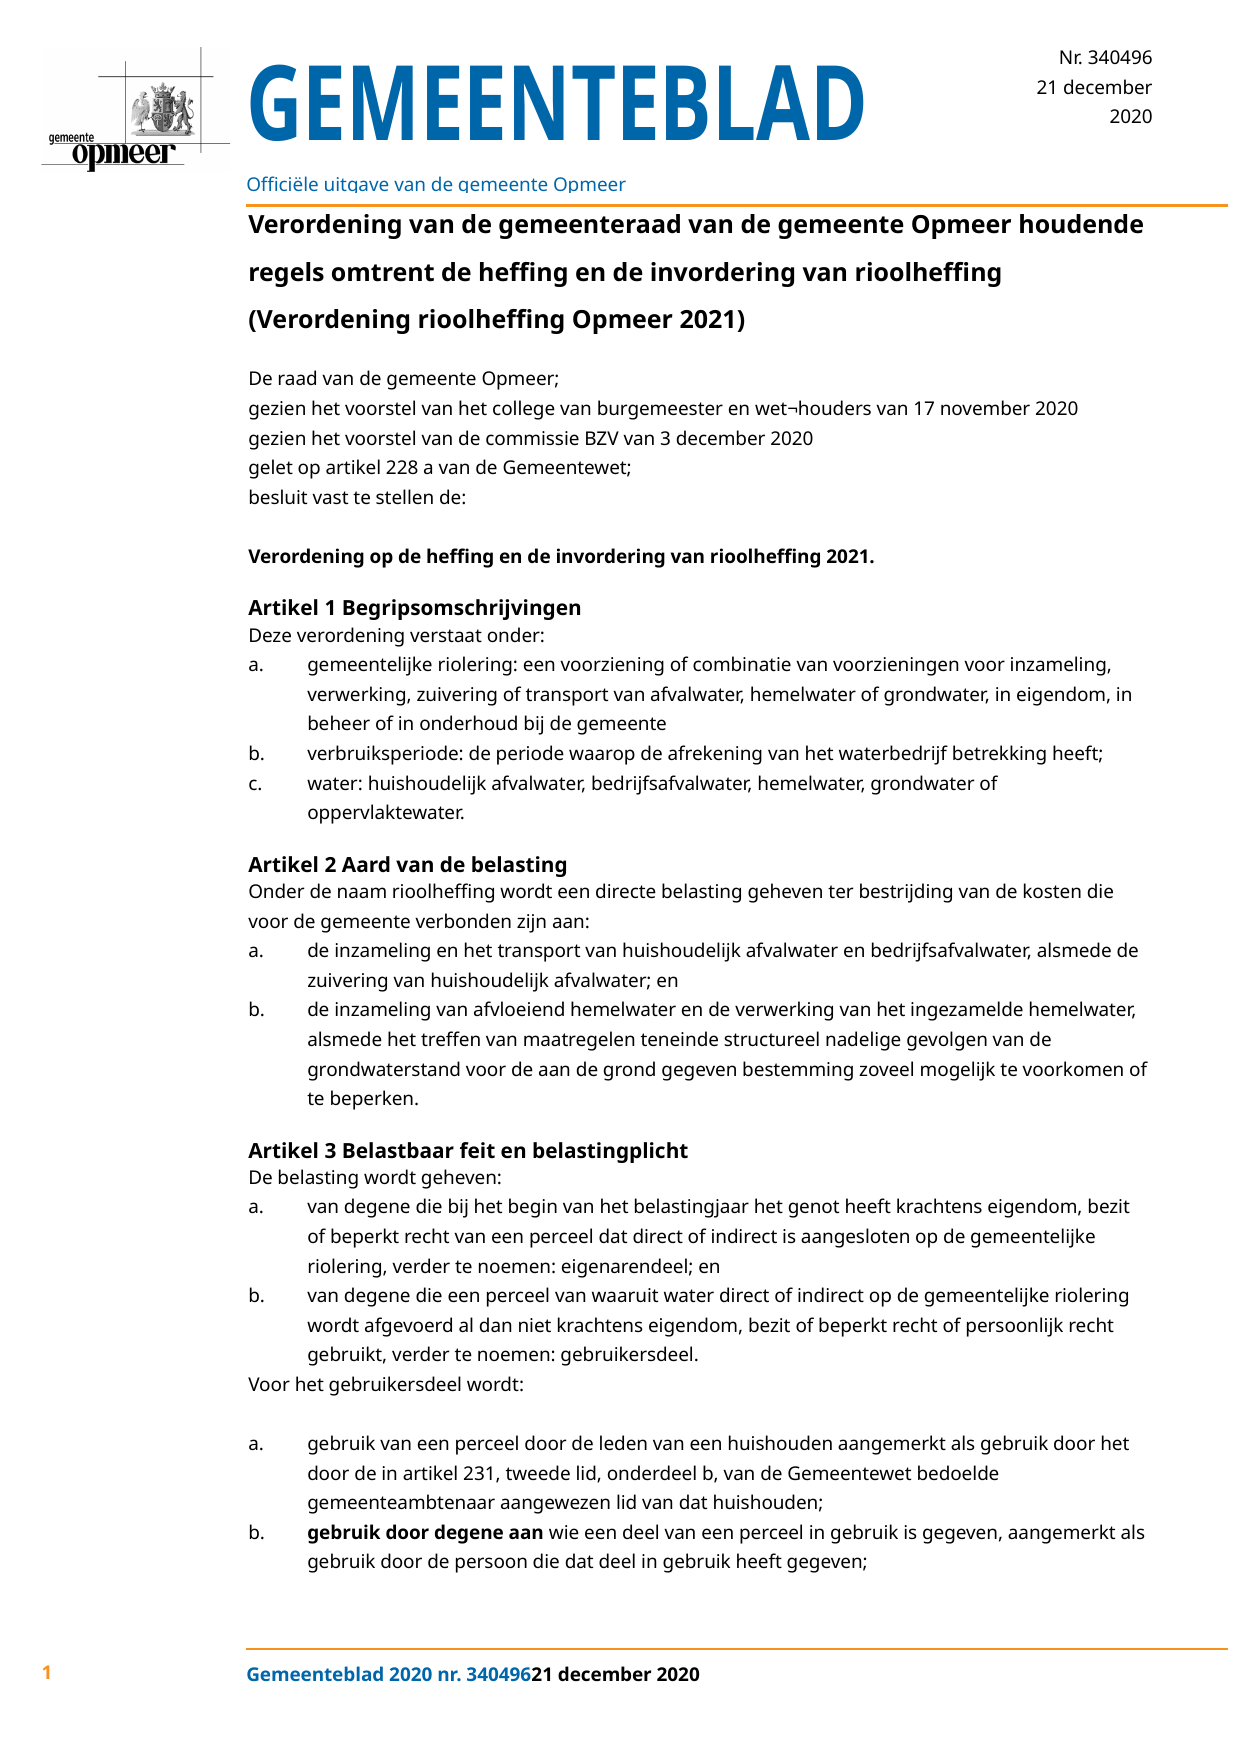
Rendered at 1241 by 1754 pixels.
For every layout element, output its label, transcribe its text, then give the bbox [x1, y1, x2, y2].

list gemeentelijke riolering: een voorziening of combinatie van voorzieningen voor inzameling, [248, 651, 1152, 677]
text Artikel 1 Begripsomschrijvingen [248, 593, 1152, 622]
text Onder de naam rioolheffing wordt een directe belasting geheven ter bestrijding van de kosten die voor de gemeente verbonden zijn aan: [248, 878, 1152, 933]
text Deze verordening verstaat onder: [248, 622, 1152, 648]
text De belasting wordt geheven: [248, 1164, 1152, 1190]
text De raad van de gemeente Opmeer; [248, 366, 1152, 391]
text gezien het voorstel van het college van burgemeester en wet¬houders van 17 november 2020 [248, 395, 1152, 421]
text Verordening van de gemeenteraad van de gemeente Opmeer houdende regels omtrent de heffing en de invordering van rioolheffing (Verordening rioolheffing Opmeer 2021) [248, 207, 1152, 336]
list gebruik van een perceel door de leden van een huishouden aangemerkt als gebruik door het door de in artikel 231, tweede lid, onderdeel b, van de Gemeentewet bedoelde gemeenteambtenaar aangewezen lid van dat huishouden; [248, 1430, 1152, 1515]
text besluit vast te stellen de: [248, 484, 1152, 509]
list water: huishoudelijk afvalwater, bedrijfsafvalwater, hemelwater, grondwater of oppervlaktewater. [248, 770, 1152, 825]
list van degene die een perceel van waaruit water direct of indirect op de gemeentelijke riolering wordt afgevoerd al dan niet krachtens eigendom, bezit of beperkt recht of persoonlijk recht gebruikt, verder te noemen: gebruikersdeel. [248, 1282, 1152, 1367]
text Artikel 3 Belastbaar feit en belastingplicht [248, 1136, 1152, 1164]
text gezien het voorstel van de commissie BZV van 3 december 2020 [248, 425, 1152, 450]
text gelet op artikel 228 a van de Gemeentewet; [248, 454, 1152, 480]
list verbruiksperiode: de periode waarop de afrekening van het waterbedrijf betrekking heeft; [248, 740, 1152, 766]
list de inzameling en het transport van huishoudelijk afvalwater en bedrijfsafvalwater, alsmede de zuivering van huishoudelijk afvalwater; en [248, 937, 1152, 993]
text Verordening op de heffing en de invordering van rioolheffing 2021. [248, 543, 1152, 569]
list verwerking, zuivering of transport van afvalwater, hemelwater of grondwater, in eigendom, in beheer of in onderhoud bij de gemeente [248, 681, 1152, 736]
list van degene die bij het begin van het belastingjaar het genot heeft krachtens eigendom, bezit of beperkt recht van een perceel dat direct of indirect is aangesloten op de gemeentelijke riolering, verder te noemen: eigenarendeel; en [248, 1194, 1152, 1279]
list gebruik door degene aan wie een deel van een perceel in gebruik is gegeven, aangemerkt als gebruik door de persoon die dat deel in gebruik heeft gegeven; [248, 1519, 1152, 1574]
text Voor het gebruikersdeel wordt: [248, 1371, 1152, 1397]
text Artikel 2 Aard van de belasting [248, 850, 1152, 878]
list de inzameling van afvloeiend hemelwater en de verwerking van het ingezamelde hemelwater, alsmede het treffen van maatregelen teneinde structureel nadelige gevolgen van de grondwaterstand voor de aan de grond gegeven bestemming zoveel mogelijk te voorkomen of te beperken. [248, 997, 1152, 1111]
picture [41, 47, 231, 172]
